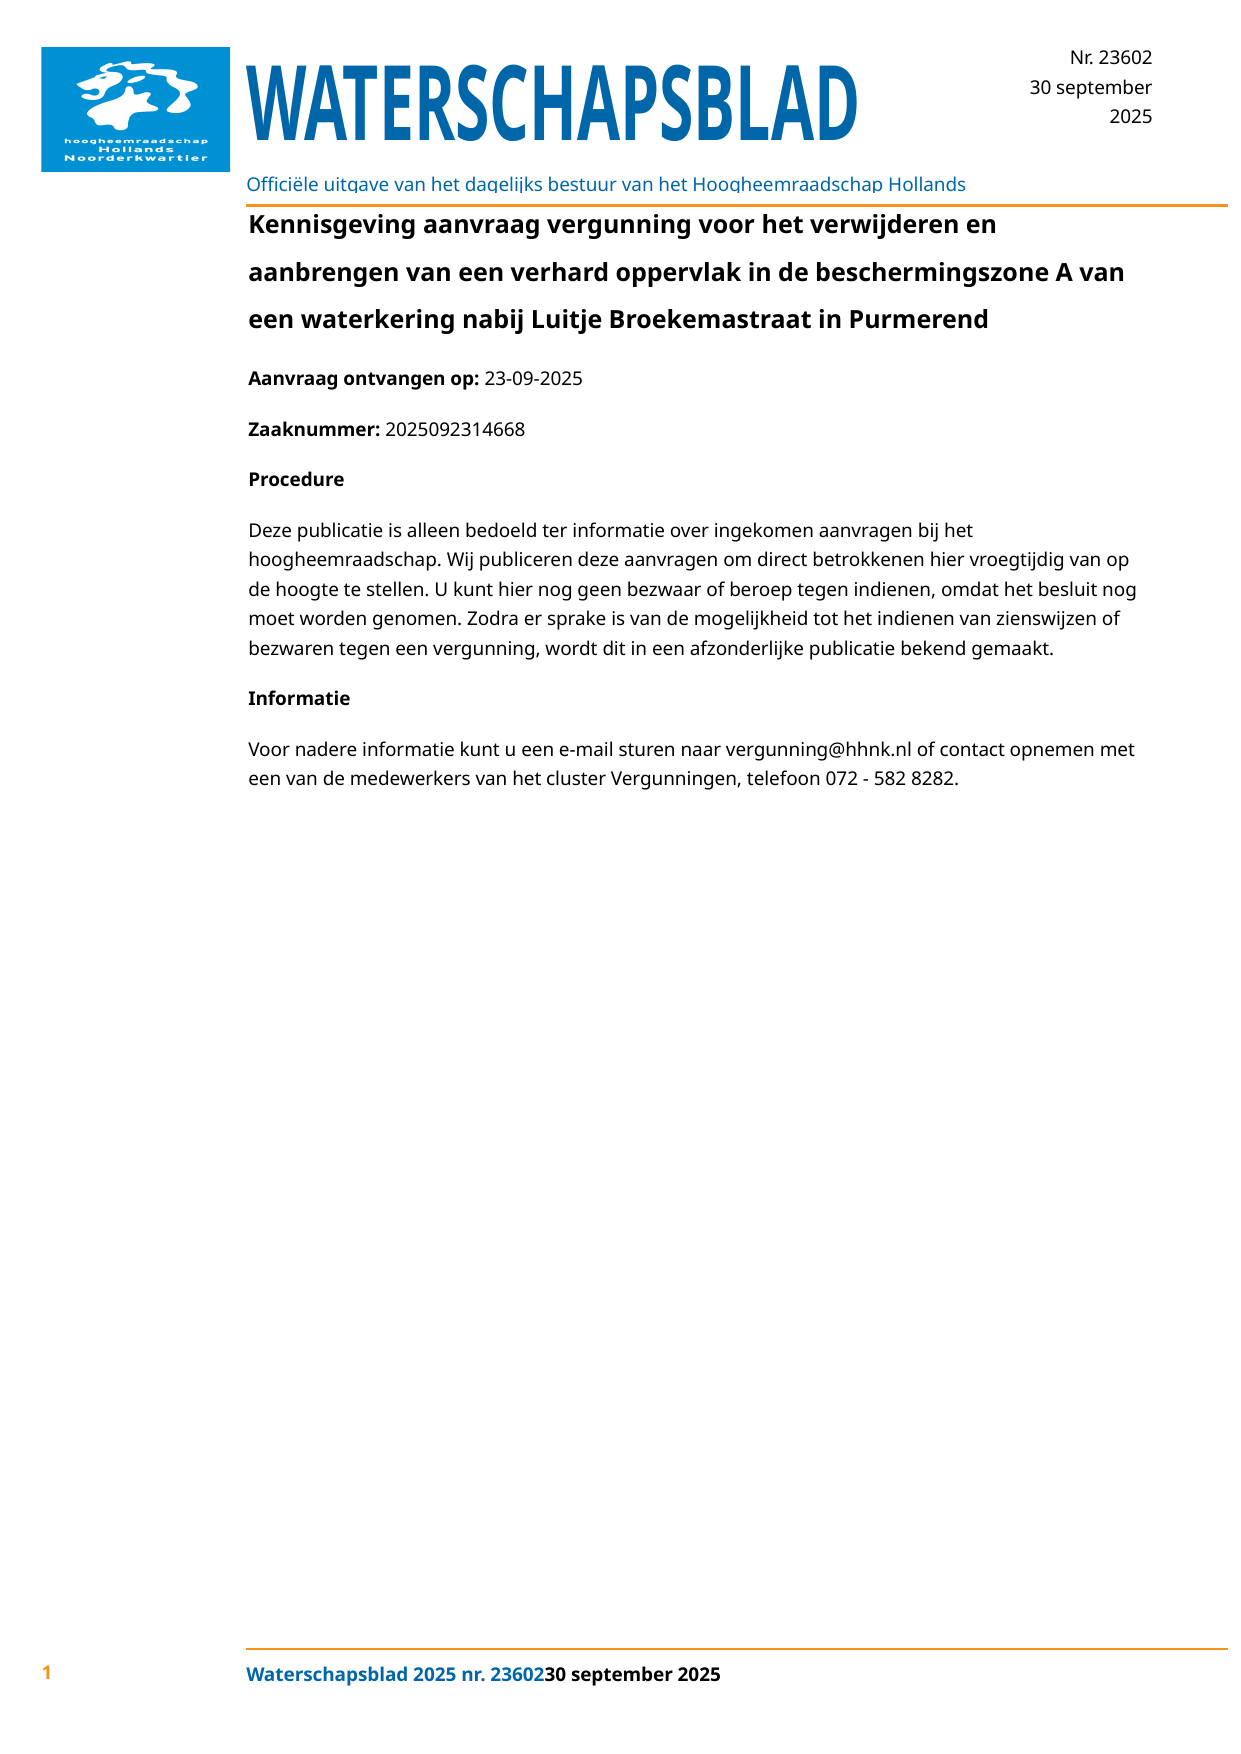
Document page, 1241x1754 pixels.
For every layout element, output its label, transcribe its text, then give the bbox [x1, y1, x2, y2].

picture [129, 76, 144, 82]
text Procedure [248, 466, 1152, 492]
picture [78, 64, 122, 99]
text Aanvraag ontvangen op: 23-09-2025 [248, 366, 1152, 391]
picture [118, 62, 197, 112]
picture [88, 87, 157, 130]
text Informatie [248, 686, 1152, 711]
text Kennisgeving aanvraag vergunning voor het verwijderen en aanbrengen van een verhard oppervlak in de beschermingszone A van een waterkering nabij Luitje Broekemastraat in Purmerend [248, 207, 1152, 336]
text Voor nadere informatie kunt u een e-mail sturen naar vergunning@hhnk.nl of contact opnemen met een van de medewerkers van het cluster Vergunningen, telefoon 072 - 582 8282. [248, 736, 1152, 791]
text Zaaknummer: 2025092314668 [248, 416, 1152, 442]
text Deze publicatie is alleen bedoeld ter informatie over ingekomen aanvragen bij het hoogheemraadschap. Wij publiceren deze aanvragen om direct betrokkenen hier vroegtijdig van op de hoogte te stellen. U kunt hier nog geen bezwaar of beroep tegen indienen, omdat het besluit nog moet worden genomen. Zodra er sprake is van de mogelijkheid tot het indienen van zienswijzen of bezwaren tegen een vergunning, wordt dit in een afzonderlijke publicatie bekend gemaakt. [248, 517, 1152, 661]
